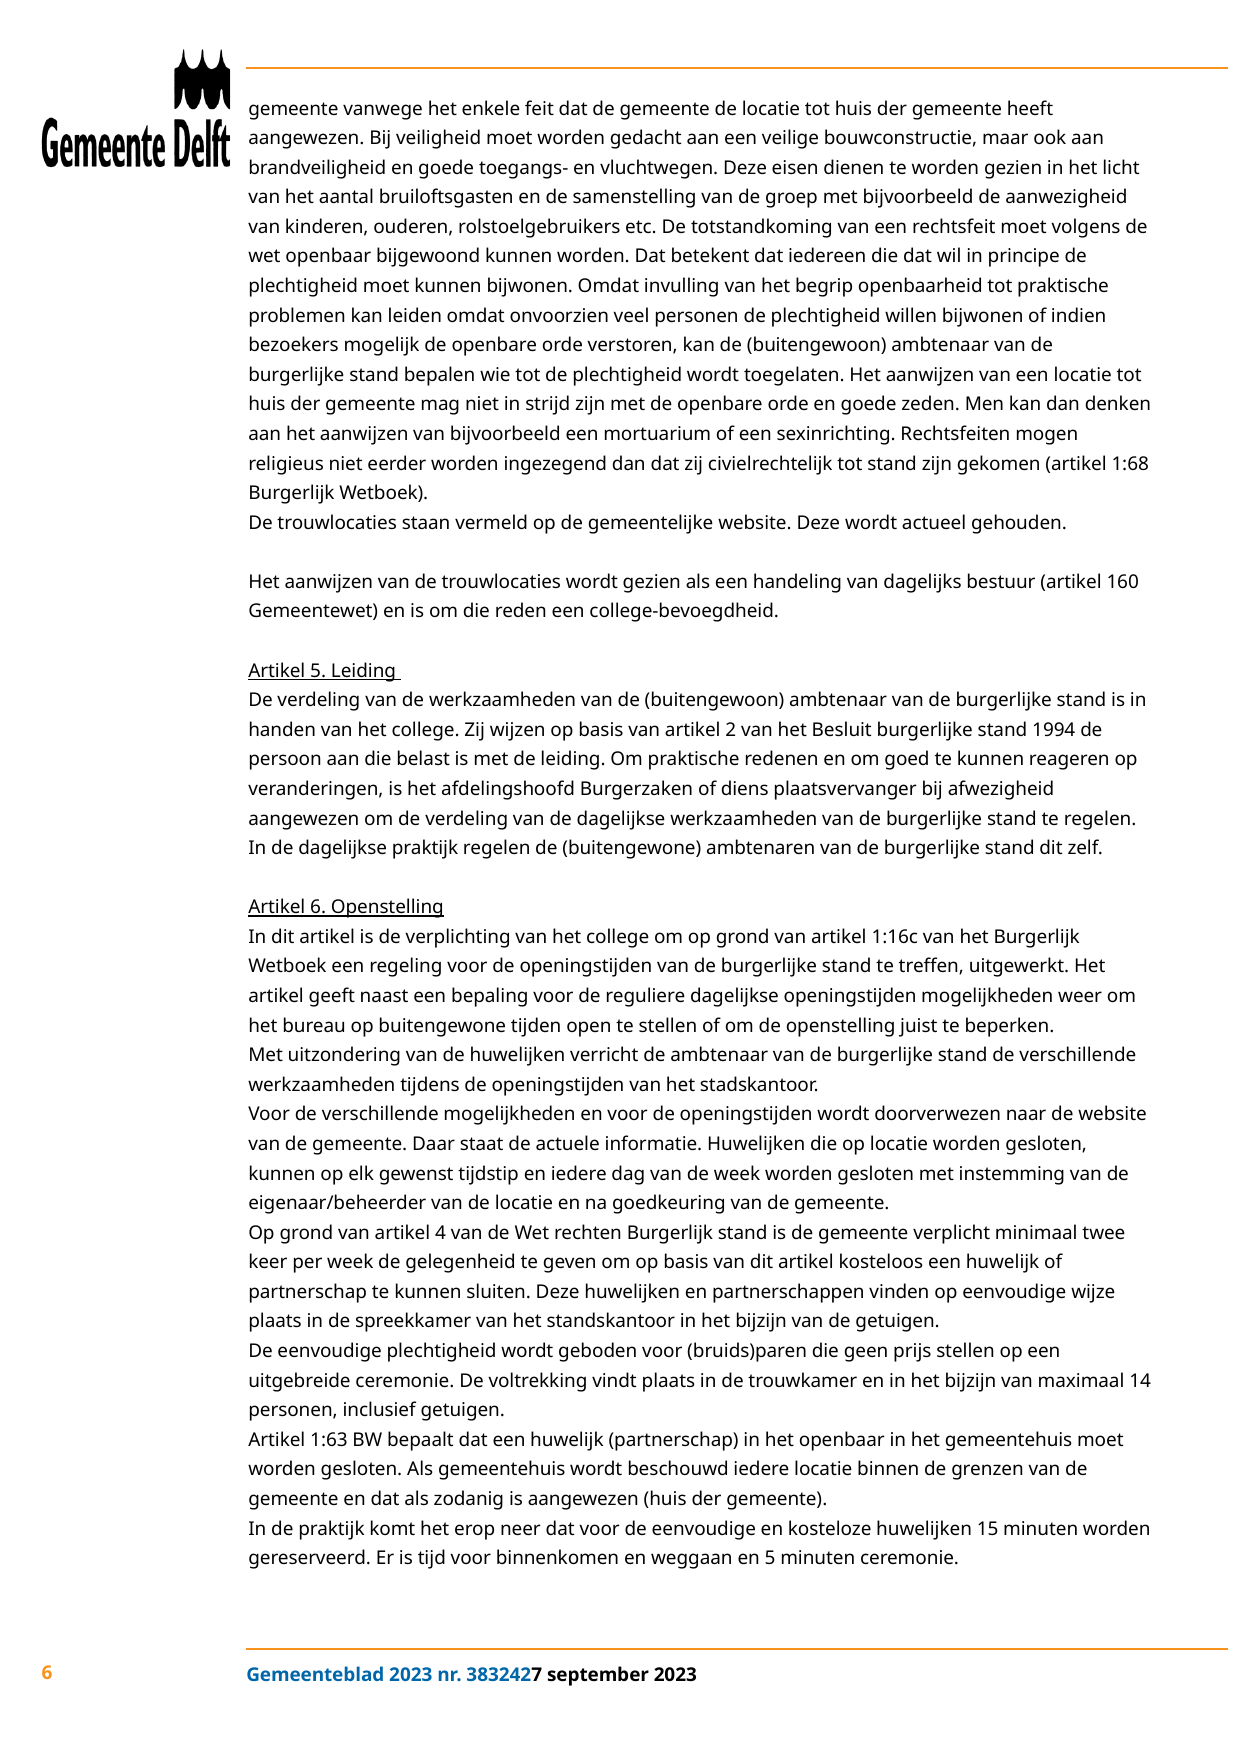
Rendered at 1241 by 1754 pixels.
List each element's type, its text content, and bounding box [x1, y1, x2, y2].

text gemeente vanwege het enkele feit dat de gemeente de locatie tot huis der gemeente heeft aangewezen. Bij veiligheid moet worden gedacht aan een veilige bouwconstructie, maar ook aan brandveiligheid en goede toegangs- en vluchtwegen. Deze eisen dienen te worden gezien in het licht van het aantal bruiloftsgasten en de samenstelling van de groep met bijvoorbeeld de aanwezigheid van kinderen, ouderen, rolstoelgebruikers etc. De totstandkoming van een rechtsfeit moet volgens de wet openbaar bijgewoond kunnen worden. Dat betekent dat iedereen die dat wil in principe de plechtigheid moet kunnen bijwonen. Omdat invulling van het begrip openbaarheid tot praktische problemen kan leiden omdat onvoorzien veel personen de plechtigheid willen bijwonen of indien bezoekers mogelijk de openbare orde verstoren, kan de (buitengewoon) ambtenaar van de burgerlijke stand bepalen wie tot de plechtigheid wordt toegelaten. Het aanwijzen van een locatie tot huis der gemeente mag niet in strijd zijn met de openbare orde en goede zeden. Men kan dan denken aan het aanwijzen van bijvoorbeeld een mortuarium of een sexinrichting. Rechtsfeiten mogen religieus niet eerder worden ingezegend dan dat zij civielrechtelijk tot stand zijn gekomen (artikel 1:68 Burgerlijk Wetboek). [248, 95, 1152, 505]
text In dit artikel is de verplichting van het college om op grond van artikel 1:16c van het Burgerlijk [248, 923, 1152, 949]
text Artikel 5. Leiding [248, 657, 1152, 683]
text Artikel 1:63 BW bepaalt dat een huwelijk (partnerschap) in het openbaar in het gemeentehuis moet worden gesloten. Als gemeentehuis wordt beschouwd iedere locatie binnen de grenzen van de gemeente en dat als zodanig is aangewezen (huis der gemeente). [248, 1426, 1152, 1511]
text Op grond van artikel 4 van de Wet rechten Burgerlijk stand is de gemeente verplicht minimaal twee keer per week de gelegenheid te geven om op basis van dit artikel kosteloos een huwelijk of partnerschap te kunnen sluiten. Deze huwelijken en partnerschappen vinden op eenvoudige wijze plaats in de spreekkamer van het standskantoor in het bijzijn van de getuigen. [248, 1219, 1152, 1333]
text Het aanwijzen van de trouwlocaties wordt gezien als een handeling van dagelijks bestuur (artikel 160 Gemeentewet) en is om die reden een college-bevoegdheid. [248, 568, 1152, 623]
text Voor de verschillende mogelijkheden en voor de openingstijden wordt doorverwezen naar de website van de gemeente. Daar staat de actuele informatie. Huwelijken die op locatie worden gesloten, kunnen op elk gewenst tijdstip en iedere dag van de week worden gesloten met instemming van de eigenaar/beheerder van de locatie en na goedkeuring van de gemeente. [248, 1101, 1152, 1215]
text In de praktijk komt het erop neer dat voor de eenvoudige en kosteloze huwelijken 15 minuten worden gereserveerd. Er is tijd voor binnenkomen en weggaan en 5 minuten ceremonie. [248, 1515, 1152, 1570]
text De verdeling van de werkzaamheden van de (buitengewoon) ambtenaar van de burgerlijke stand is in handen van het college. Zij wijzen op basis van artikel 2 van het Besluit burgerlijke stand 1994 de persoon aan die belast is met de leiding. Om praktische redenen en om goed te kunnen reageren op veranderingen, is het afdelingshoofd Burgerzaken of diens plaatsvervanger bij afwezigheid aangewezen om de verdeling van de dagelijkse werkzaamheden van de burgerlijke stand te regelen. In de dagelijkse praktijk regelen de (buitengewone) ambtenaren van de burgerlijke stand dit zelf. [248, 686, 1152, 860]
text Met uitzondering van de huwelijken verricht de ambtenaar van de burgerlijke stand de verschillende werkzaamheden tijdens de openingstijden van het stadskantoor. [248, 1041, 1152, 1097]
text Artikel 6. Openstelling [248, 893, 1152, 919]
text Wetboek een regeling voor de openingstijden van de burgerlijke stand te treffen, uitgewerkt. Het artikel geeft naast een bepaling voor de reguliere dagelijkse openingstijden mogelijkheden weer om het bureau op buitengewone tijden open te stellen of om de openstelling juist te beperken. [248, 953, 1152, 1038]
text De eenvoudige plechtigheid wordt geboden voor (bruids)paren die geen prijs stellen op een uitgebreide ceremonie. De voltrekking vindt plaats in de trouwkamer en in het bijzijn van maximaal 14 personen, inclusief getuigen. [248, 1337, 1152, 1422]
text De trouwlocaties staan vermeld op de gemeentelijke website. Deze wordt actueel gehouden. [248, 509, 1152, 535]
picture [41, 47, 231, 172]
